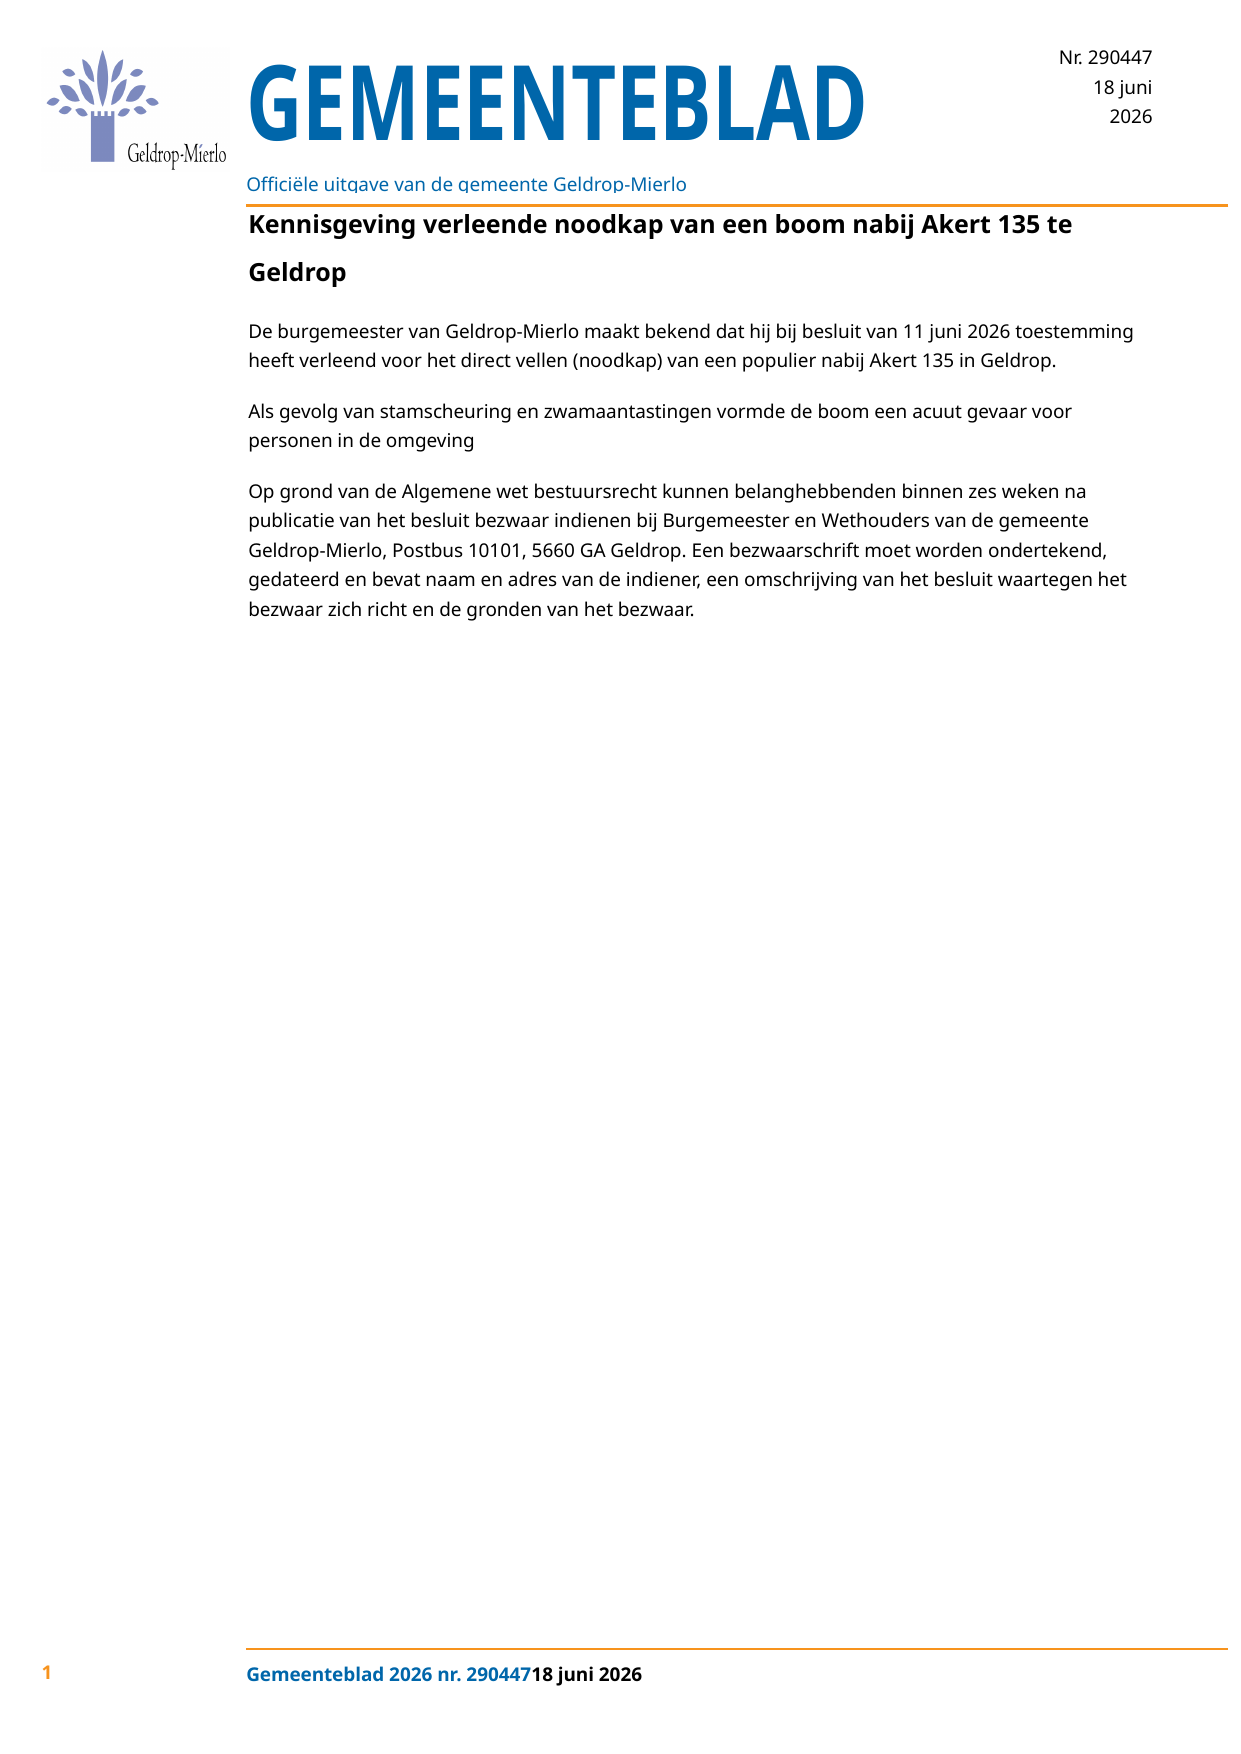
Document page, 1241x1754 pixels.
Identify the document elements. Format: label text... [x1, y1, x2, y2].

picture [41, 47, 231, 172]
text Als gevolg van stamscheuring en zwamaantastingen vormde de boom een acuut gevaar voor personen in de omgeving [248, 398, 1152, 453]
text Op grond van de Algemene wet bestuursrecht kunnen belanghebbenden binnen zes weken na publicatie van het besluit bezwaar indienen bij Burgemeester en Wethouders van de gemeente Geldrop-Mierlo, Postbus 10101, 5660 GA Geldrop. Een bezwaarschrift moet worden ondertekend, gedateerd en bevat naam en adres van de indiener, een omschrijving van het besluit waartegen het bezwaar zich richt en de gronden van het bezwaar. [248, 478, 1152, 622]
text Kennisgeving verleende noodkap van een boom nabij Akert 135 te Geldrop [248, 207, 1152, 288]
text De burgemeester van Geldrop-Mierlo maakt bekend dat hij bij besluit van 11 juni 2026 toestemming heeft verleend voor het direct vellen (noodkap) van een populier nabij Akert 135 in Geldrop. [248, 318, 1152, 373]
